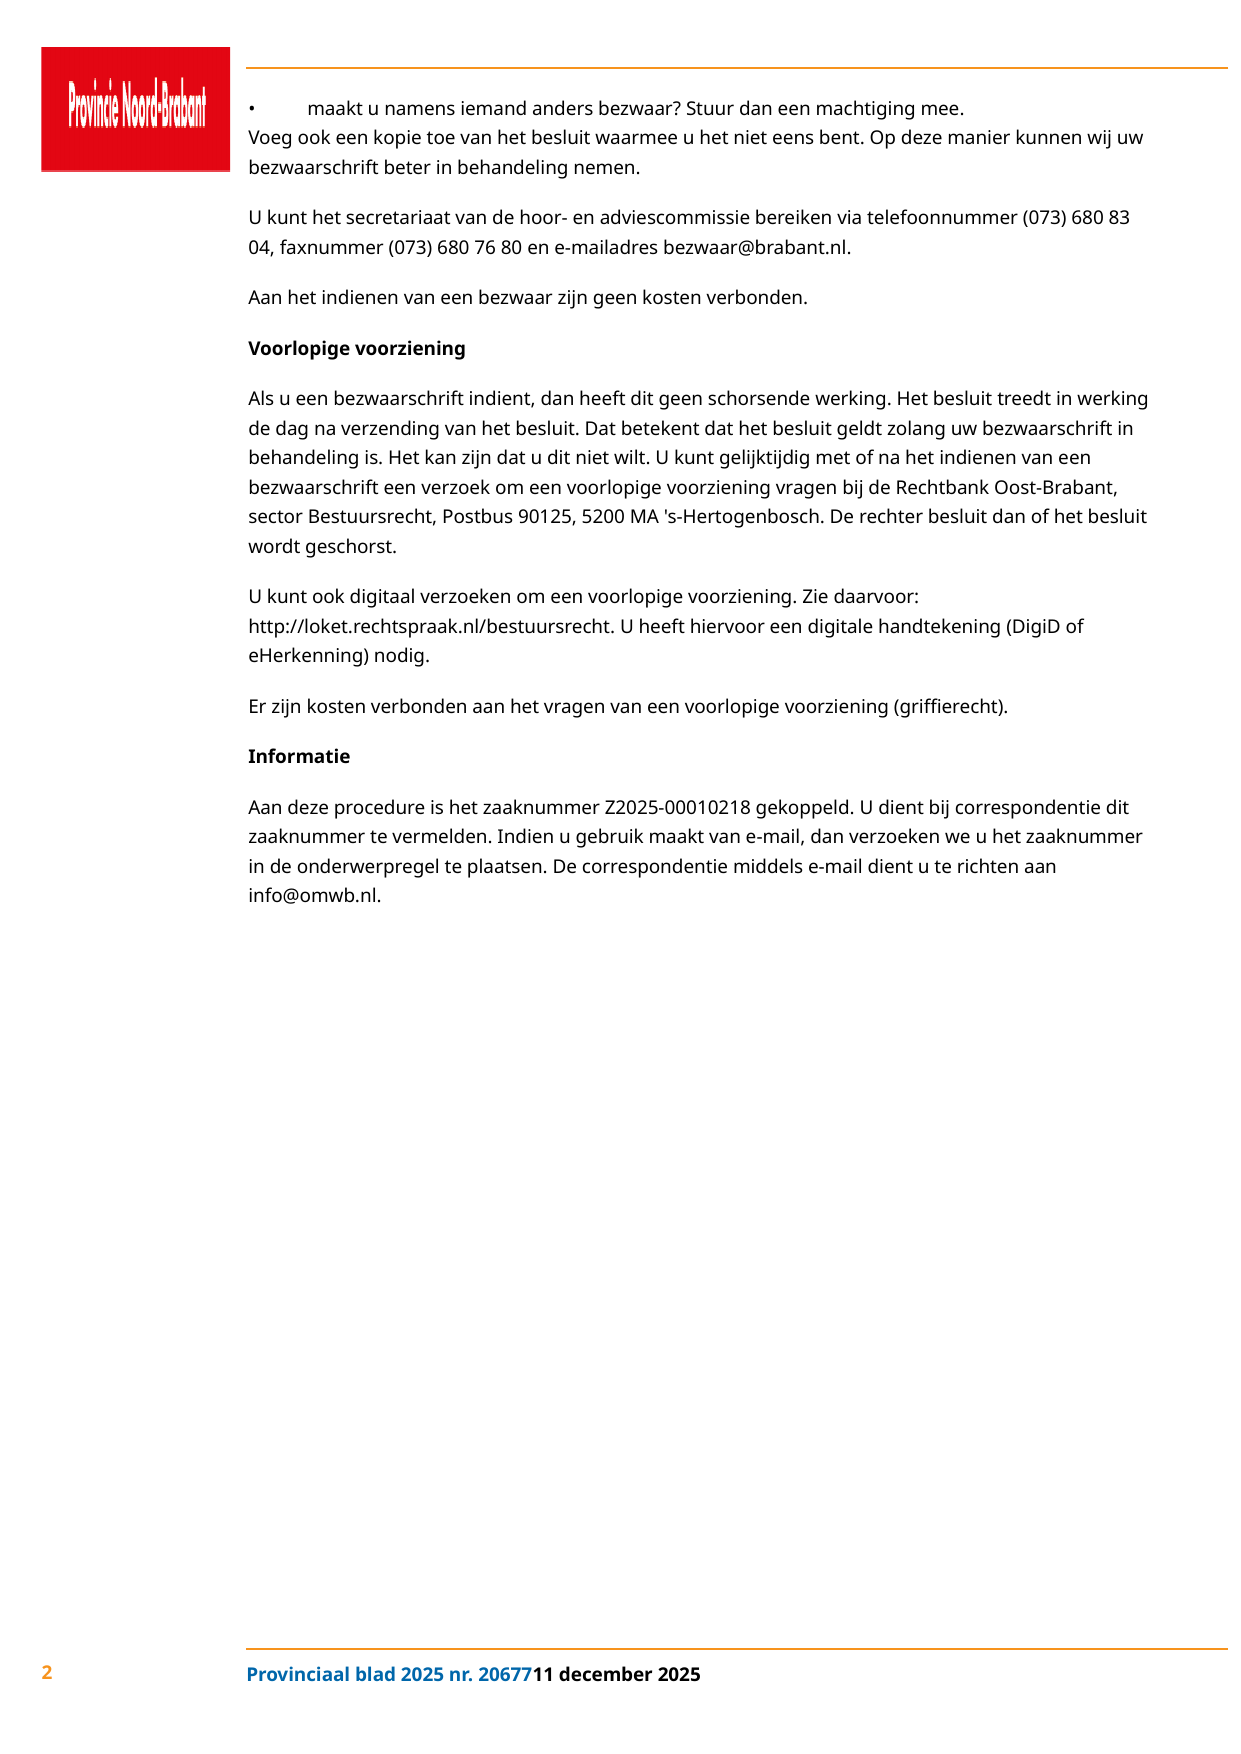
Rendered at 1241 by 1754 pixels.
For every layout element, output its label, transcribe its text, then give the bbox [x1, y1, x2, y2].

text Als u een bezwaarschrift indient, dan heeft dit geen schorsende werking. Het besluit treedt in werking de dag na verzending van het besluit. Dat betekent dat het besluit geldt zolang uw bezwaarschrift in behandeling is. Het kan zijn dat u dit niet wilt. U kunt gelijktijdig met of na het indienen van een bezwaarschrift een verzoek om een voorlopige voorziening vragen bij de Rechtbank Oost-Brabant, sector Bestuursrecht, Postbus 90125, 5200 MA 's‑Hertogenbosch. De rechter besluit dan of het besluit wordt geschorst. [248, 385, 1152, 559]
text Aan het indienen van een bezwaar zijn geen kosten verbonden. [248, 284, 1152, 310]
text Aan deze procedure is het zaaknummer Z2025-00010218 gekoppeld. U dient bij correspondentie dit zaaknummer te vermelden. Indien u gebruik maakt van e-mail, dan verzoeken we u het zaaknummer in de onderwerpregel te plaatsen. De correspondentie middels e-mail dient u te richten aan info@omwb.nl. [248, 794, 1152, 908]
picture [41, 47, 231, 172]
list maakt u namens iemand anders bezwaar? Stuur dan een machtiging mee. [248, 95, 1152, 121]
text U kunt het secretariaat van de hoor- en adviescommissie bereiken via telefoonnummer (073) 680 83 04, faxnummer (073) 680 76 80 en e-mailadres bezwaar@brabant.nl. [248, 204, 1152, 260]
text U kunt ook digitaal verzoeken om een voorlopige voorziening. Zie daarvoor: http://loket.rechtspraak.nl/bestuursrecht. U heeft hiervoor een digitale handtekening (DigiD of eHerkenning) nodig. [248, 583, 1152, 668]
text Er zijn kosten verbonden aan het vragen van een voorlopige voorziening (griffierecht). [248, 693, 1152, 719]
text Informatie [248, 743, 1152, 769]
text Voeg ook een kopie toe van het besluit waarmee u het niet eens bent. Op deze manier kunnen wij uw bezwaarschrift beter in behandeling nemen. [248, 124, 1152, 180]
text Voorlopige voorziening [248, 335, 1152, 361]
